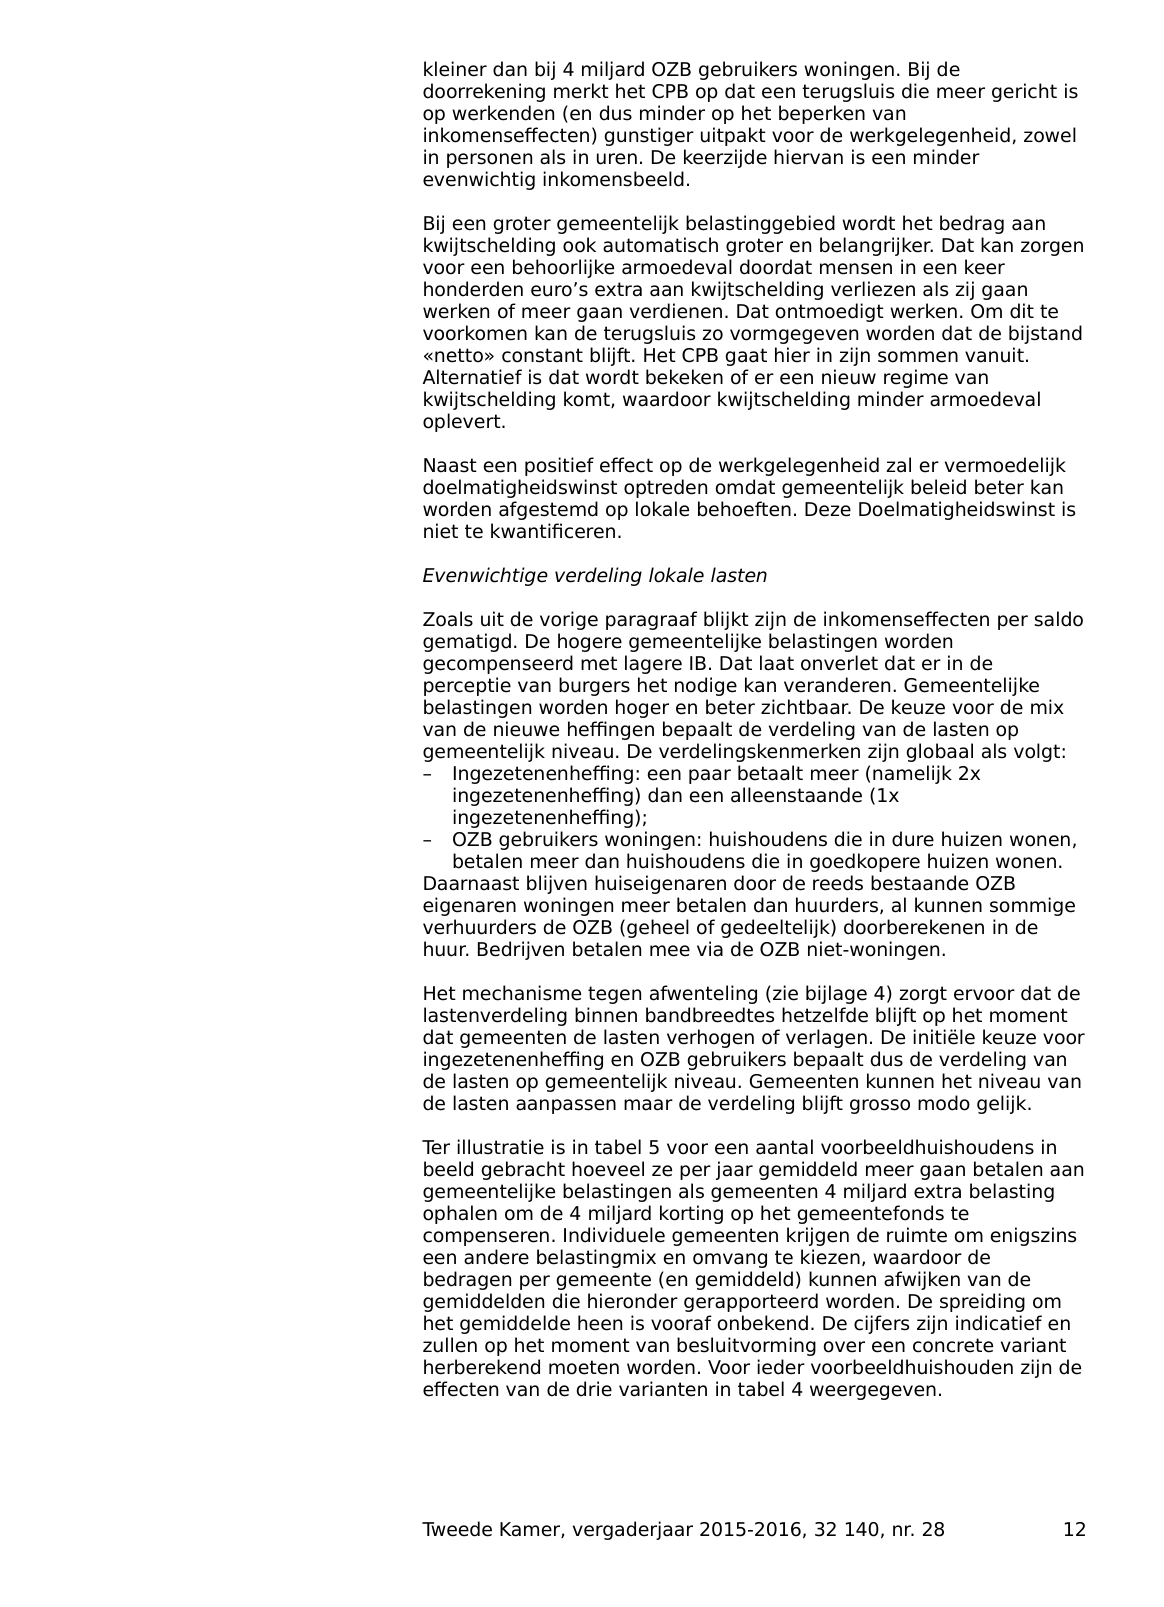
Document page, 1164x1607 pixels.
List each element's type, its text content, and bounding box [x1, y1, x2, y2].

text Daarnaast blijven huiseigenaren door de reeds bestaande OZB eigenaren woningen meer betalen dan huurders, al kunnen sommige verhuurders de OZB (geheel of gedeeltelijk) doorberekenen in de huur. Bedrijven betalen mee via de OZB niet-woningen. [422, 873, 1087, 961]
text Ter illustratie is in tabel 5 voor een aantal voorbeeldhuishoudens in beeld gebracht hoeveel ze per jaar gemiddeld meer gaan betalen aan gemeentelijke belastingen als gemeenten 4 miljard extra belasting ophalen om de 4 miljard korting op het gemeentefonds te compenseren. Individuele gemeenten krijgen de ruimte om enigszins een andere belastingmix en omvang te kiezen, waardoor de bedragen per gemeente (en gemiddeld) kunnen afwijken van de gemiddelden die hieronder gerapporteerd worden. De spreiding om het gemiddelde heen is vooraf onbekend. De cijfers zijn indicatief en zullen op het moment van besluitvorming over een concrete variant herberekend moeten worden. Voor ieder voorbeeldhuishouden zijn de effecten van de drie varianten in tabel 4 weergegeven. [422, 1137, 1087, 1401]
text Naast een positief effect op de werkgelegenheid zal er vermoedelijk doelmatigheidswinst optreden omdat gemeentelijk beleid beter kan worden afgestemd op lokale behoeften. Deze Doelmatigheidswinst is niet te kwantificeren. [422, 455, 1087, 543]
text Het mechanisme tegen afwenteling (zie bijlage 4) zorgt ervoor dat de lastenverdeling binnen bandbreedtes hetzelfde blijft op het moment dat gemeenten de lasten verhogen of verlagen. De initiële keuze voor ingezetenenheffing en OZB gebruikers bepaalt dus de verdeling van de lasten op gemeentelijk niveau. Gemeenten kunnen het niveau van de lasten aanpassen maar de verdeling blijft grosso modo gelijk. [422, 983, 1087, 1115]
text Bij een groter gemeentelijk belastinggebied wordt het bedrag aan kwijtschelding ook automatisch groter en belangrijker. Dat kan zorgen voor een behoorlijke armoedeval doordat mensen in een keer honderden euro’s extra aan kwijtschelding verliezen als zij gaan werken of meer gaan verdienen. Dat ontmoedigt werken. Om dit te voorkomen kan de terugsluis zo vormgegeven worden dat de bijstand «netto» constant blijft. Het CPB gaat hier in zijn sommen vanuit. Alternatief is dat wordt bekeken of er een nieuw regime van kwijtschelding komt, waardoor kwijtschelding minder armoedeval oplevert. [422, 213, 1087, 433]
text kleiner dan bij 4 miljard OZB gebruikers woningen. Bij de doorrekening merkt het CPB op dat een terugsluis die meer gericht is op werkenden (en dus minder op het beperken van inkomenseffecten) gunstiger uitpakt voor de werkgelegenheid, zowel in personen als in uren. De keerzijde hiervan is een minder evenwichtig inkomensbeeld. [422, 59, 1087, 191]
text – Ingezetenenheffing: een paar betaalt meer (namelijk 2x ingezetenenheffing) dan een alleenstaande (1x ingezetenenheffing); [422, 763, 1087, 829]
subtitle Evenwichtige verdeling lokale lasten [422, 565, 1087, 587]
text Zoals uit de vorige paragraaf blijkt zijn de inkomenseffecten per saldo gematigd. De hogere gemeentelijke belastingen worden gecompenseerd met lagere IB. Dat laat onverlet dat er in de perceptie van burgers het nodige kan veranderen. Gemeentelijke belastingen worden hoger en beter zichtbaar. De keuze voor de mix van de nieuwe heffingen bepaalt de verdeling van de lasten op gemeentelijk niveau. De verdelingskenmerken zijn globaal als volgt: [422, 609, 1087, 763]
text – OZB gebruikers woningen: huishoudens die in dure huizen wonen, betalen meer dan huishoudens die in goedkopere huizen wonen. [422, 829, 1087, 873]
